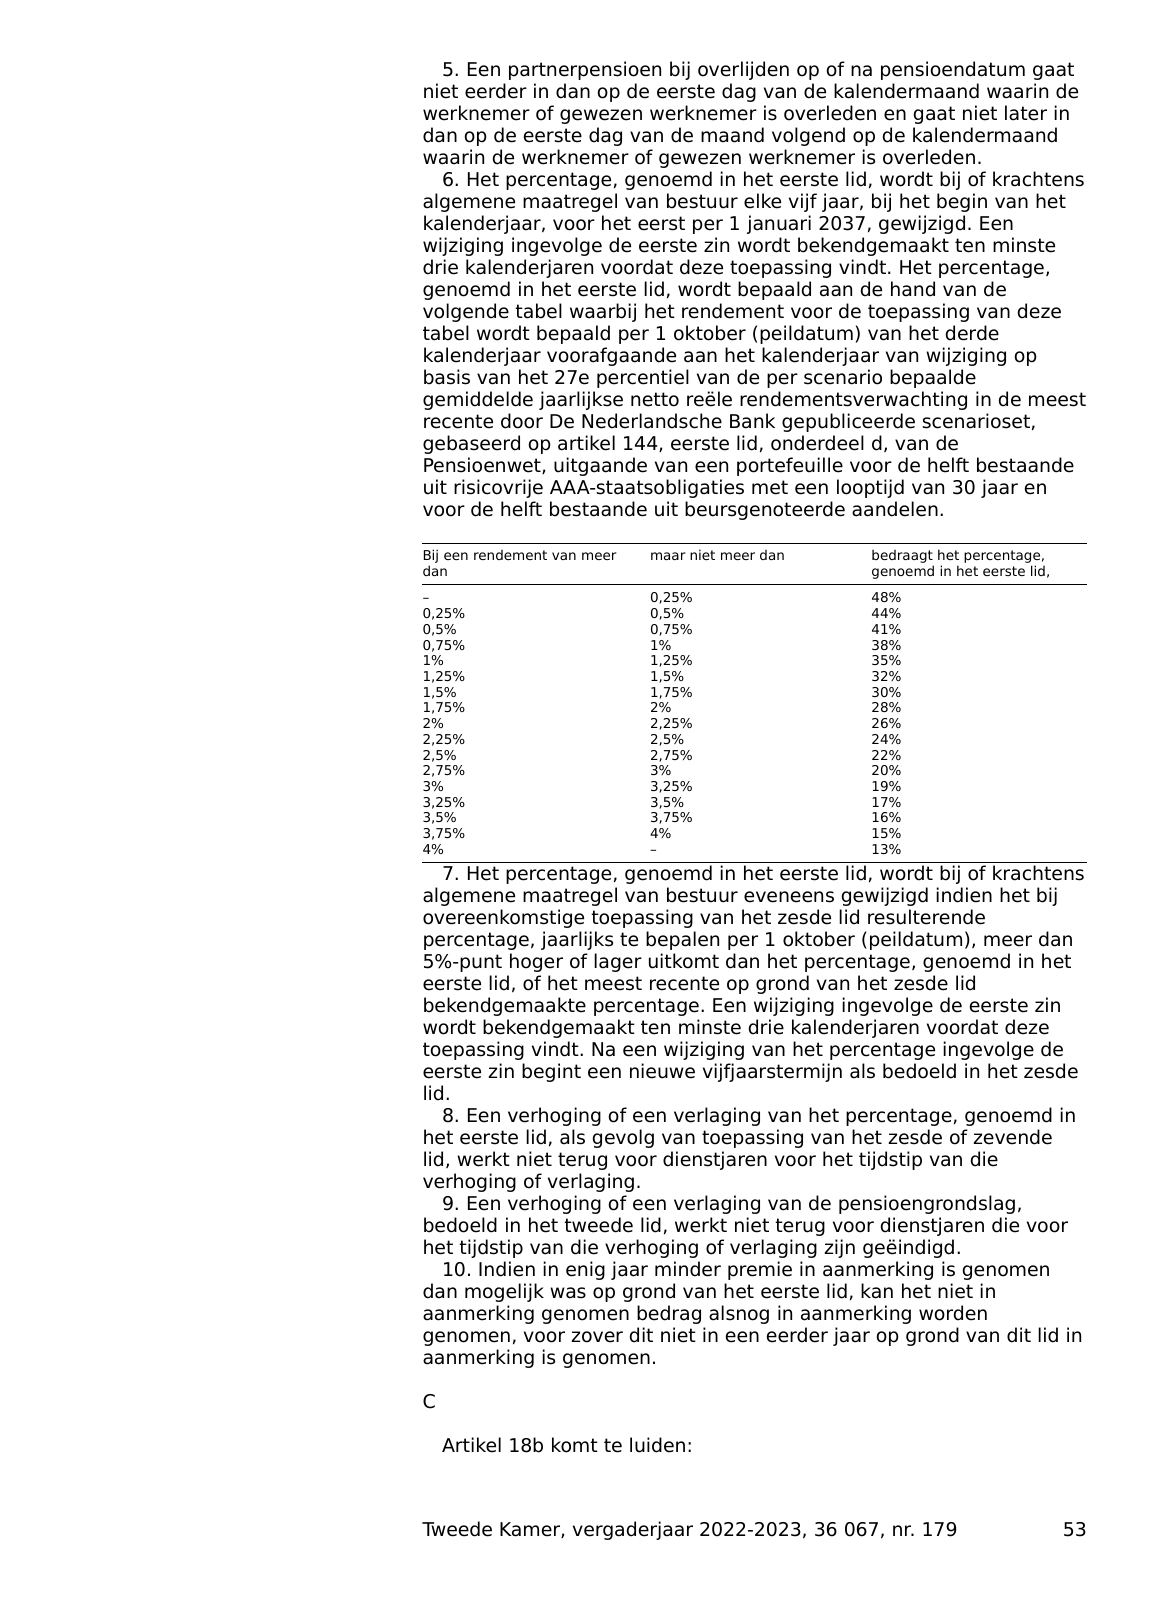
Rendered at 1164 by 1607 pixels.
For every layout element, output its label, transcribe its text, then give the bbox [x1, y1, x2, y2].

table_cell 20% [865, 763, 1087, 779]
table_cell – [644, 842, 865, 862]
table_cell 1,5% [422, 685, 644, 700]
table_cell 1,25% [644, 653, 865, 669]
table_cell 2,75% [644, 748, 865, 763]
text Artikel 18b komt te luiden: [422, 1435, 1087, 1457]
table_cell 24% [865, 732, 1087, 747]
table_cell 35% [865, 653, 1087, 669]
table_cell 32% [865, 669, 1087, 684]
text C [422, 1391, 1087, 1413]
table_cell 38% [865, 637, 1087, 653]
table_cell 2,25% [644, 716, 865, 732]
table_cell 16% [865, 810, 1087, 826]
table_cell 3,25% [644, 779, 865, 794]
table_cell 0,5% [422, 622, 644, 637]
table_cell 30% [865, 685, 1087, 700]
table_cell 3,75% [644, 810, 865, 826]
text 9. Een verhoging of een verlaging van de pensioengrondslag, bedoeld in het tweede lid, werkt niet terug voor dienstjaren die voor het tijdstip van die verhoging of verlaging zijn geëindigd. [422, 1193, 1087, 1259]
table_cell 0,5% [644, 606, 865, 622]
table_cell 41% [865, 622, 1087, 637]
table_cell 19% [865, 779, 1087, 794]
table_cell 1,75% [422, 700, 644, 716]
text 8. Een verhoging of een verlaging van het percentage, genoemd in het eerste lid, als gevolg van toepassing van het zesde of zevende lid, werkt niet terug voor dienstjaren voor het tijdstip van die verhoging of verlaging. [422, 1105, 1087, 1193]
table_cell 0,75% [422, 637, 644, 653]
table_cell 1,75% [644, 685, 865, 700]
table_cell 0,25% [422, 606, 644, 622]
table_header Bij een rendement van meer dan [422, 544, 644, 584]
table_cell 3% [644, 763, 865, 779]
table_cell 2% [422, 716, 644, 732]
table_cell 13% [865, 842, 1087, 862]
table_cell 0,75% [644, 622, 865, 637]
table_cell 26% [865, 716, 1087, 732]
table_cell 2,5% [422, 748, 644, 763]
table_cell 48% [865, 585, 1087, 606]
text 10. Indien in enig jaar minder premie in aanmerking is genomen dan mogelijk was op grond van het eerste lid, kan het niet in aanmerking genomen bedrag alsnog in aanmerking worden genomen, voor zover dit niet in een eerder jaar op grond van dit lid in aanmerking is genomen. [422, 1259, 1087, 1369]
text 5. Een partnerpensioen bij overlijden op of na pensioendatum gaat niet eerder in dan op de eerste dag van de kalendermaand waarin de werknemer of gewezen werknemer is overleden en gaat niet later in dan op de eerste dag van de maand volgend op de kalendermaand waarin de werknemer of gewezen werknemer is overleden. [422, 59, 1087, 169]
table_cell 2,5% [644, 732, 865, 747]
table_header bedraagt het percentage, genoemd in het eerste lid, [865, 544, 1087, 584]
table_cell 0,25% [644, 585, 865, 606]
table_cell 3,25% [422, 795, 644, 810]
table_cell 3,5% [644, 795, 865, 810]
table_cell – [422, 585, 644, 606]
table_cell 3,5% [422, 810, 644, 826]
text 6. Het percentage, genoemd in het eerste lid, wordt bij of krachtens algemene maatregel van bestuur elke vijf jaar, bij het begin van het kalenderjaar, voor het eerst per 1 januari 2037, gewijzigd. Een wijziging ingevolge de eerste zin wordt bekendgemaakt ten minste drie kalenderjaren voordat deze toepassing vindt. Het percentage, genoemd in het eerste lid, wordt bepaald aan de hand van de volgende tabel waarbij het rendement voor de toepassing van deze tabel wordt bepaald per 1 oktober (peildatum) van het derde kalenderjaar voorafgaande aan het kalenderjaar van wijziging op basis van het 27e percentiel van de per scenario bepaalde gemiddelde jaarlijkse netto reële rendementsverwachting in de meest recente door De Nederlandsche Bank gepubliceerde scenarioset, gebaseerd op artikel 144, eerste lid, onderdeel d, van de Pensioenwet, uitgaande van een portefeuille voor de helft bestaande uit risicovrije AAA-staatsobligaties met een looptijd van 30 jaar en voor de helft bestaande uit beursgenoteerde aandelen. [422, 169, 1087, 521]
table_cell 22% [865, 748, 1087, 763]
table_cell 2% [644, 700, 865, 716]
table_cell 28% [865, 700, 1087, 716]
text 7. Het percentage, genoemd in het eerste lid, wordt bij of krachtens algemene maatregel van bestuur eveneens gewijzigd indien het bij overeenkomstige toepassing van het zesde lid resulterende percentage, jaarlijks te bepalen per 1 oktober (peildatum), meer dan 5%-punt hoger of lager uitkomt dan het percentage, genoemd in het eerste lid, of het meest recente op grond van het zesde lid bekendgemaakte percentage. Een wijziging ingevolge de eerste zin wordt bekendgemaakt ten minste drie kalenderjaren voordat deze toepassing vindt. Na een wijziging van het percentage ingevolge de eerste zin begint een nieuwe vijfjaarstermijn als bedoeld in het zesde lid. [422, 863, 1087, 1105]
table_cell 3,75% [422, 826, 644, 842]
table_cell 44% [865, 606, 1087, 622]
table_cell 2,75% [422, 763, 644, 779]
table_cell 4% [422, 842, 644, 862]
table_header maar niet meer dan [644, 544, 865, 584]
table_cell 3% [422, 779, 644, 794]
table_cell 1% [644, 637, 865, 653]
table_cell 1% [422, 653, 644, 669]
table_cell 2,25% [422, 732, 644, 747]
table_cell 4% [644, 826, 865, 842]
table_cell 1,5% [644, 669, 865, 684]
table_cell 1,25% [422, 669, 644, 684]
table_cell 17% [865, 795, 1087, 810]
table_cell 15% [865, 826, 1087, 842]
